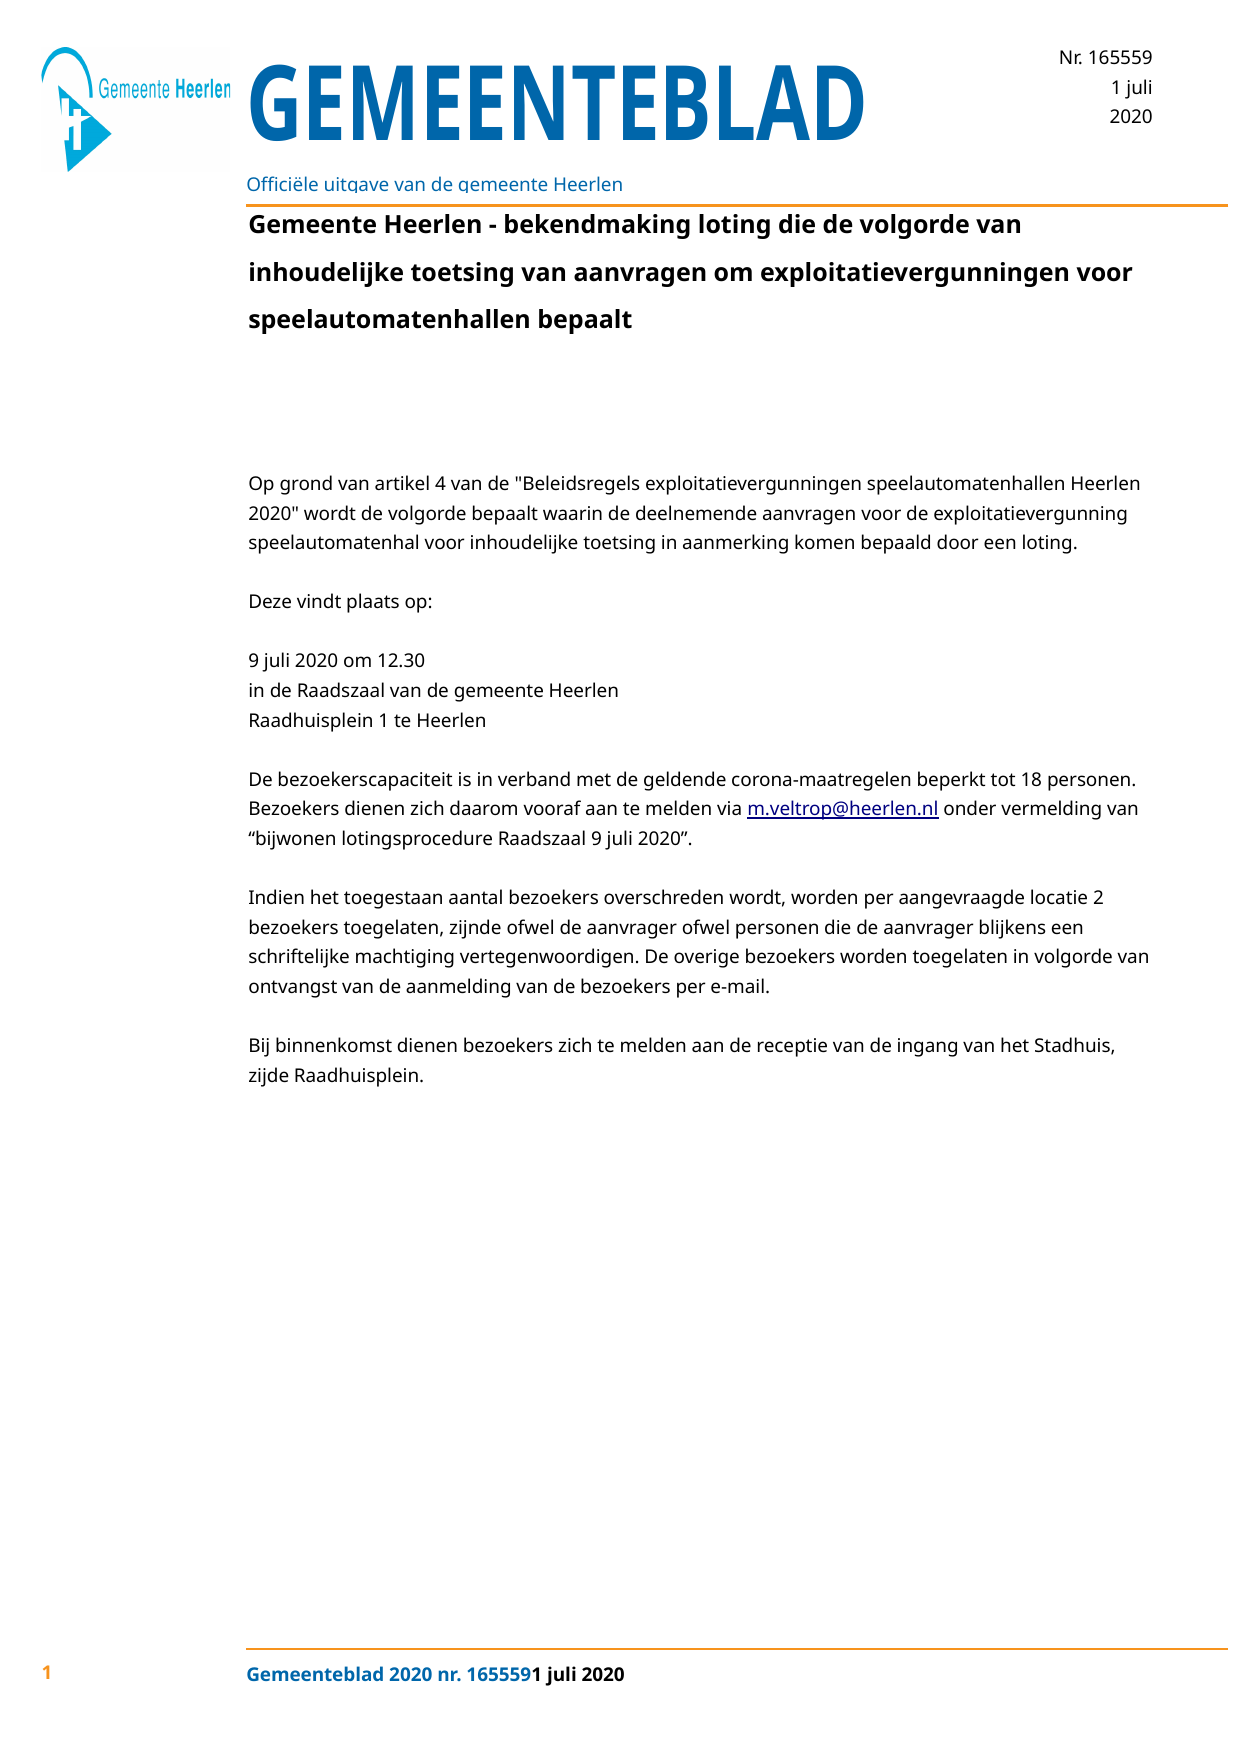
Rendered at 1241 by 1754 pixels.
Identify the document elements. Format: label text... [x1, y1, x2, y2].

picture [41, 47, 59, 70]
text Raadhuisplein 1 te Heerlen [248, 707, 1152, 732]
text Bij binnenkomst dienen bezoekers zich te melden aan de receptie van de ingang van het Stadhuis, zijde Raadhuisplein. [248, 1032, 1152, 1087]
text 9 juli 2020 om 12.30 [248, 648, 1152, 673]
picture [41, 47, 231, 172]
text Deze vindt plaats op: [248, 588, 1152, 614]
text Gemeente Heerlen - bekendmaking loting die de volgorde van inhoudelijke toetsing van aanvragen om exploitatievergunningen voor speelautomatenhallen bepaalt [248, 207, 1152, 336]
text Op grond van artikel 4 van de "Beleidsregels exploitatievergunningen speelautomatenhallen Heerlen 2020" wordt de volgorde bepaalt waarin de deelnemende aanvragen voor de exploitatievergunning speelautomatenhal voor inhoudelijke toetsing in aanmerking komen bepaald door een loting. [248, 470, 1152, 555]
text De bezoekerscapaciteit is in verband met de geldende corona-maatregelen beperkt tot 18 personen. Bezoekers dienen zich daarom vooraf aan te melden via m.veltrop@heerlen.nl onder vermelding van “bijwonen lotingsprocedure Raadszaal 9 juli 2020”. [248, 766, 1152, 851]
text Indien het toegestaan aantal bezoekers overschreden wordt, worden per aangevraagde locatie 2 bezoekers toegelaten, zijnde ofwel de aanvrager ofwel personen die de aanvrager blijkens een schriftelijke machtiging vertegenwoordigen. De overige bezoekers worden toegelaten in volgorde van ontvangst van de aanmelding van de bezoekers per e-mail. [248, 884, 1152, 999]
text in de Raadszaal van de gemeente Heerlen [248, 677, 1152, 703]
